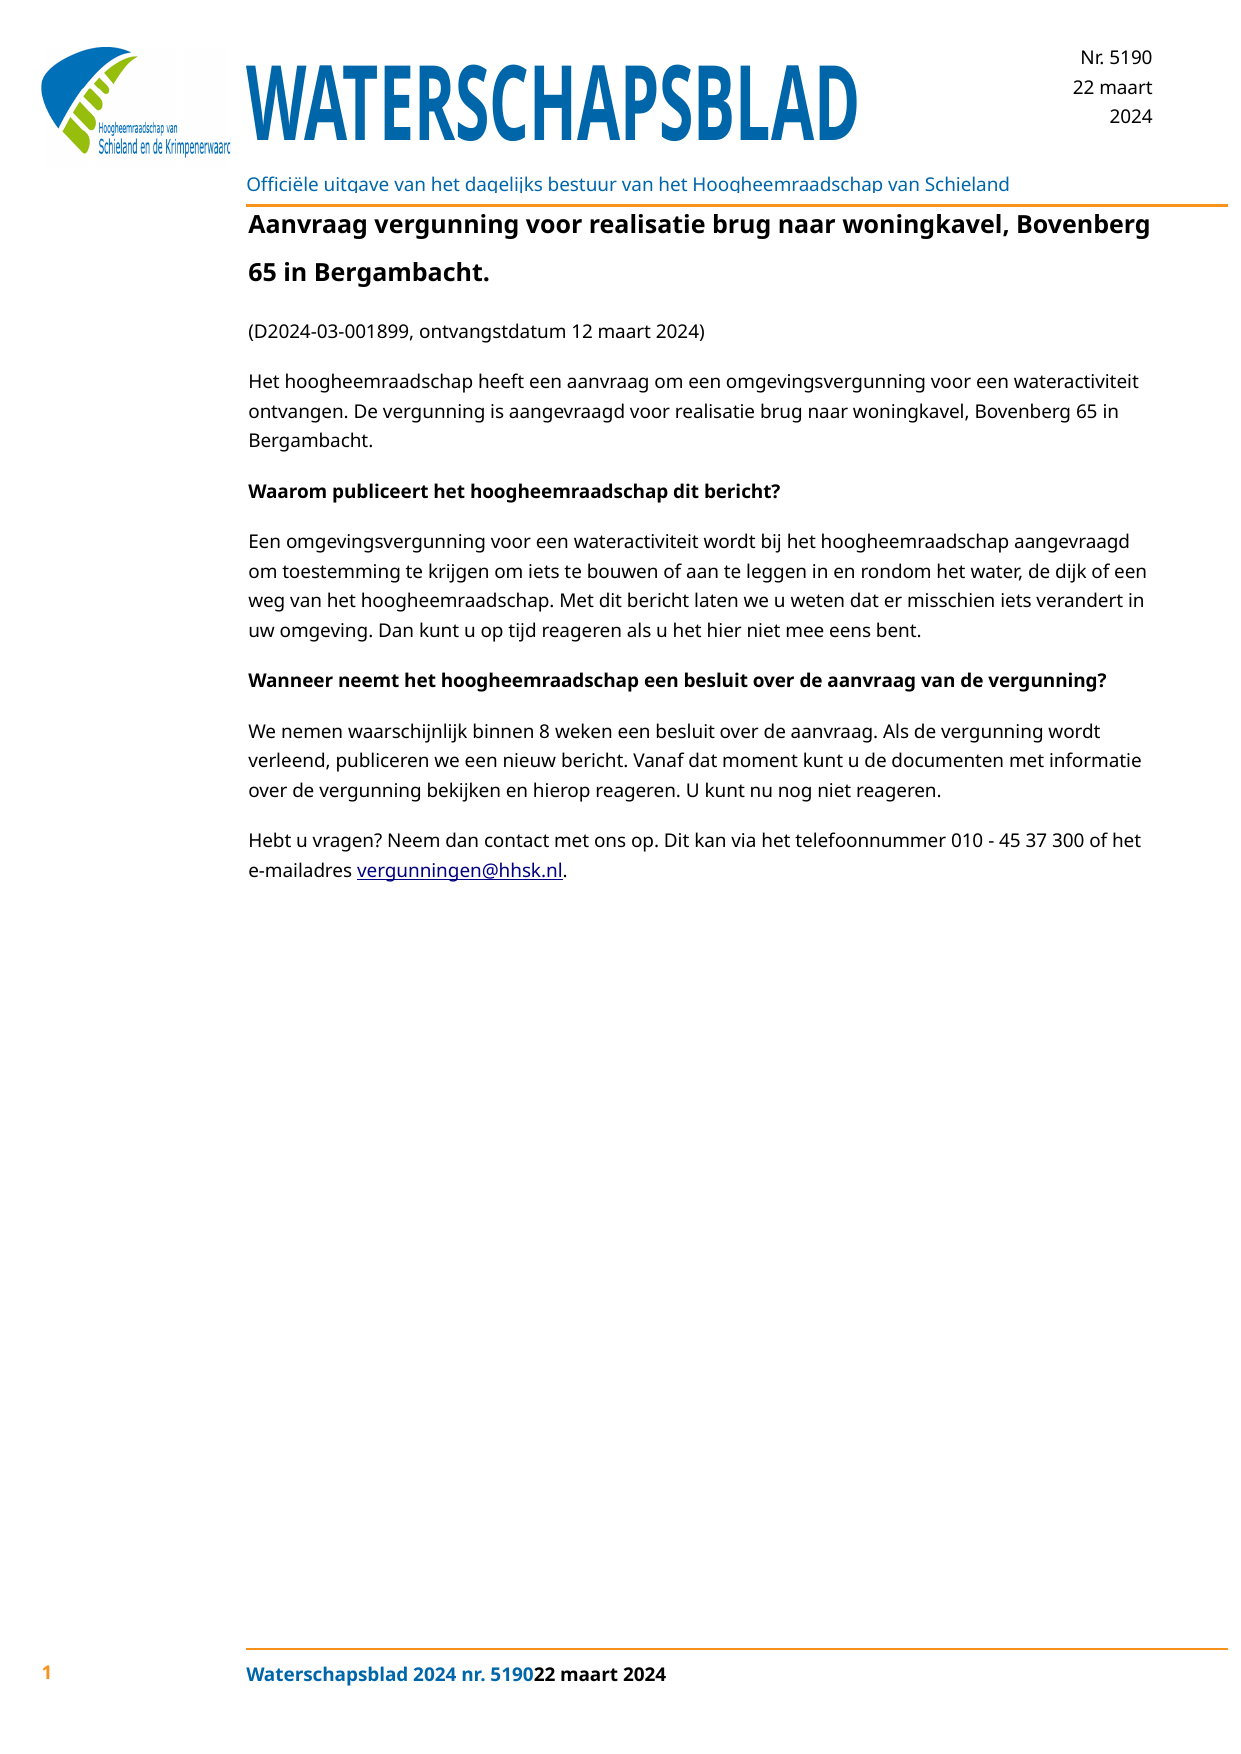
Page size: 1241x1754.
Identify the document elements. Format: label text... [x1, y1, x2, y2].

text We nemen waarschijnlijk binnen 8 weken een besluit over de aanvraag. Als de vergunning wordt verleend, publiceren we een nieuw bericht. Vanaf dat moment kunt u de documenten met informatie over de vergunning bekijken en hierop reageren. U kunt nu nog niet reageren. [248, 718, 1152, 803]
text Waarom publiceert het hoogheemraadschap dit bericht? [248, 478, 1152, 504]
picture [41, 47, 231, 172]
text Het hoogheemraadschap heeft een aanvraag om een omgevingsvergunning voor een wateractiviteit ontvangen. De vergunning is aangevraagd voor realisatie brug naar woningkavel, Bovenberg 65 in Bergambacht. [248, 368, 1152, 453]
text Een omgevingsvergunning voor een wateractiviteit wordt bij het hoogheemraadschap aangevraagd om toestemming te krijgen om iets te bouwen of aan te leggen in en rondom het water, de dijk of een weg van het hoogheemraadschap. Met dit bericht laten we u weten dat er misschien iets verandert in uw omgeving. Dan kunt u op tijd reageren als u het hier niet mee eens bent. [248, 528, 1152, 643]
text Aanvraag vergunning voor realisatie brug naar woningkavel, Bovenberg 65 in Bergambacht. [248, 207, 1152, 288]
text (D2024-03-001899, ontvangstdatum 12 maart 2024) [248, 318, 1152, 344]
text Hebt u vragen? Neem dan contact met ons op. Dit kan via het telefoonnummer 010 - 45 37 300 of het e-mailadres vergunningen@hhsk.nl. [248, 827, 1152, 883]
text Wanneer neemt het hoogheemraadschap een besluit over de aanvraag van de vergunning? [248, 667, 1152, 693]
